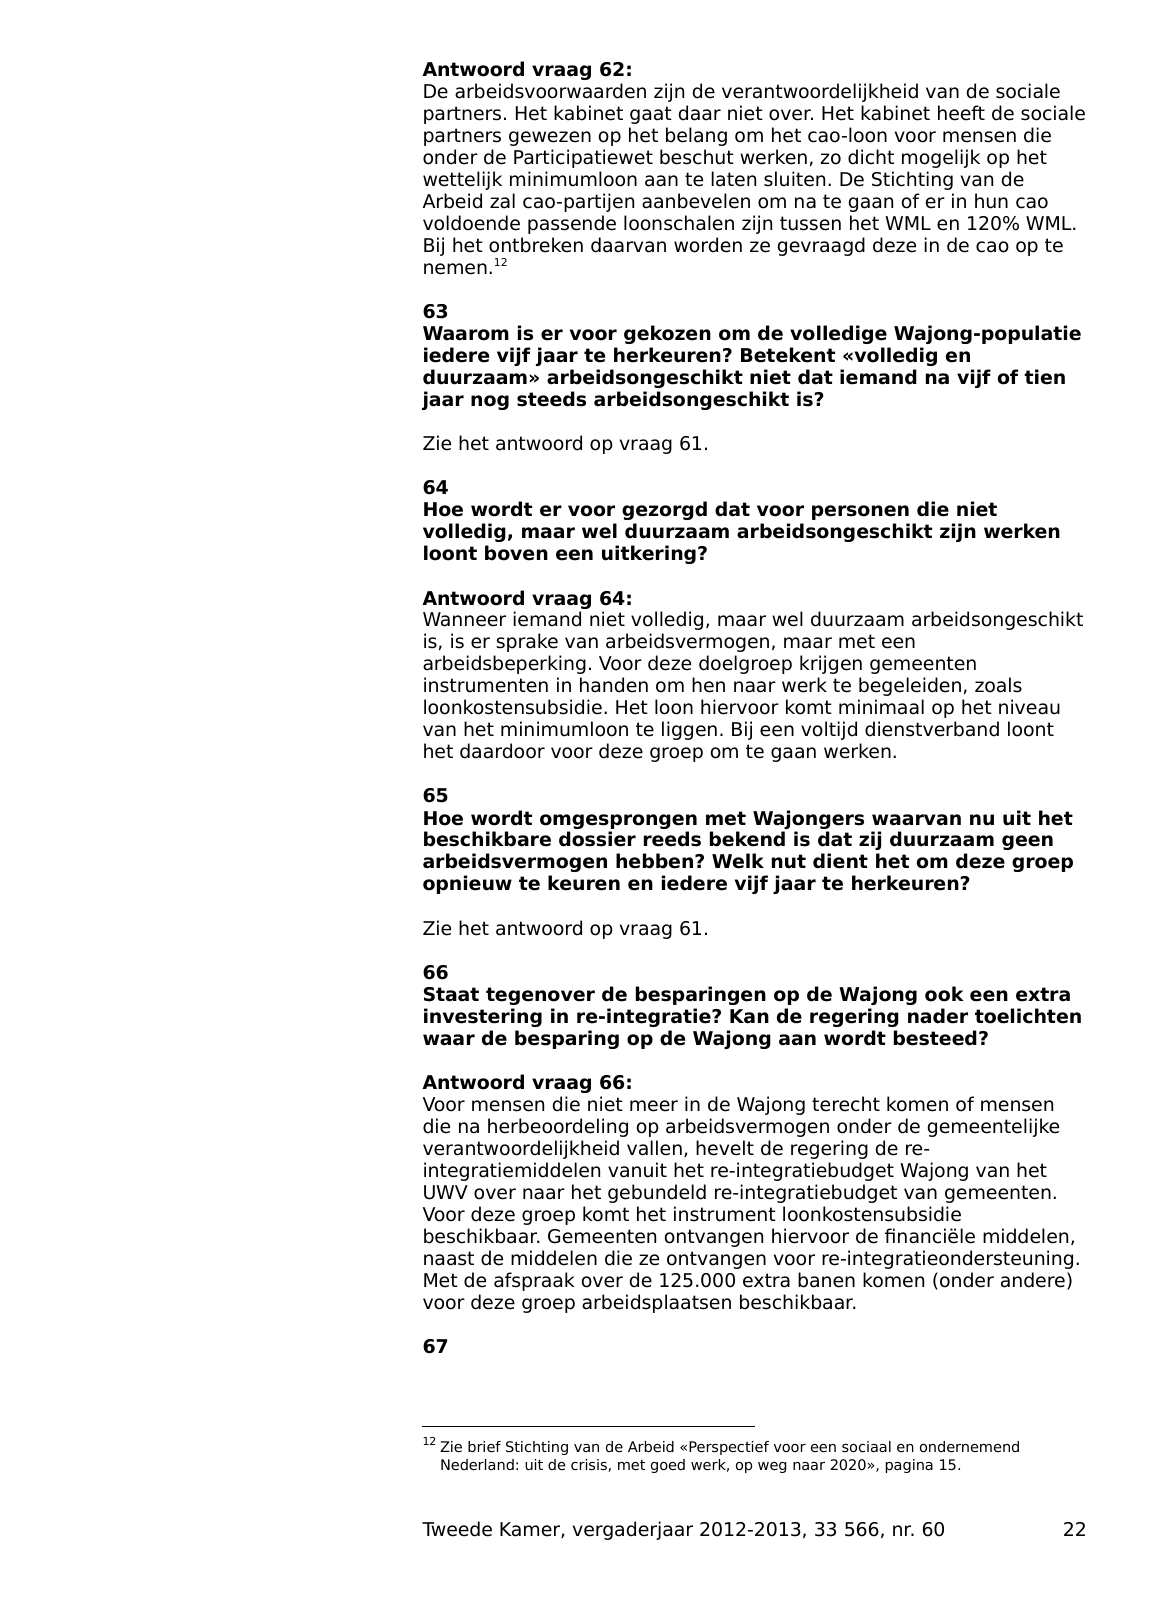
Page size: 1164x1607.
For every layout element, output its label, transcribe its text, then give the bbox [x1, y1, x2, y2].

text Wanneer iemand niet volledig, maar wel duurzaam arbeidsongeschikt is, is er sprake van arbeidsvermogen, maar met een arbeidsbeperking. Voor deze doelgroep krijgen gemeenten instrumenten in handen om hen naar werk te begeleiden, zoals loonkostensubsidie. Het loon hiervoor komt minimaal op het niveau van het minimumloon te liggen. Bij een voltijd dienstverband loont het daardoor voor deze groep om te gaan werken. [422, 609, 1087, 763]
text Voor mensen die niet meer in de Wajong terecht komen of mensen die na herbeoordeling op arbeidsvermogen onder de gemeentelijke verantwoordelijkheid vallen, hevelt de regering de re-integratiemiddelen vanuit het re-integratiebudget Wajong van het UWV over naar het gebundeld re-integratiebudget van gemeenten. Voor deze groep komt het instrument loonkostensubsidie beschikbaar. Gemeenten ontvangen hiervoor de financiële middelen, naast de middelen die ze ontvangen voor re-integratieondersteuning. Met de afspraak over de 125.000 extra banen komen (onder andere) voor deze groep arbeidsplaatsen beschikbaar. [422, 1094, 1087, 1313]
text Zie het antwoord op vraag 61. [422, 917, 1087, 939]
text 63 [422, 301, 1087, 323]
text Antwoord vraag 62: [422, 59, 1087, 81]
text Hoe wordt er voor gezorgd dat voor personen die niet volledig, maar wel duurzaam arbeidsongeschikt zijn werken loont boven een uitkering? [422, 499, 1087, 565]
text 64 [422, 477, 1087, 499]
text Antwoord vraag 66: [422, 1072, 1087, 1094]
text Zie het antwoord op vraag 61. [422, 433, 1087, 455]
text Waarom is er voor gekozen om de volledige Wajong-populatie iedere vijf jaar te herkeuren? Betekent «volledig en duurzaam» arbeidsongeschikt niet dat iemand na vijf of tien jaar nog steeds arbeidsongeschikt is? [422, 323, 1087, 411]
text 66 [422, 962, 1087, 984]
text 65 [422, 785, 1087, 807]
text Zie brief Stichting van de Arbeid «Perspectief voor een sociaal en ondernemend Nederland: uit de crisis, met goed werk, op weg naar 2020», pagina 15. [422, 1435, 1087, 1474]
text De arbeidsvoorwaarden zijn de verantwoordelijkheid van de sociale partners. Het kabinet gaat daar niet over. Het kabinet heeft de sociale partners gewezen op het belang om het cao-loon voor mensen die onder de Participatiewet beschut werken, zo dicht mogelijk op het wettelijk minimumloon aan te laten sluiten. De Stichting van de Arbeid zal cao-partijen aanbevelen om na te gaan of er in hun cao voldoende passende loonschalen zijn tussen het WML en 120% WML. Bij het ontbreken daarvan worden ze gevraagd deze in de cao op te nemen. [422, 81, 1087, 279]
text Staat tegenover de besparingen op de Wajong ook een extra investering in re-integratie? Kan de regering nader toelichten waar de besparing op de Wajong aan wordt besteed? [422, 984, 1087, 1049]
text Antwoord vraag 64: [422, 587, 1087, 609]
text Hoe wordt omgesprongen met Wajongers waarvan nu uit het beschikbare dossier reeds bekend is dat zij duurzaam geen arbeidsvermogen hebben? Welk nut dient het om deze groep opnieuw te keuren en iedere vijf jaar te herkeuren? [422, 807, 1087, 895]
text 67 [422, 1336, 1087, 1358]
